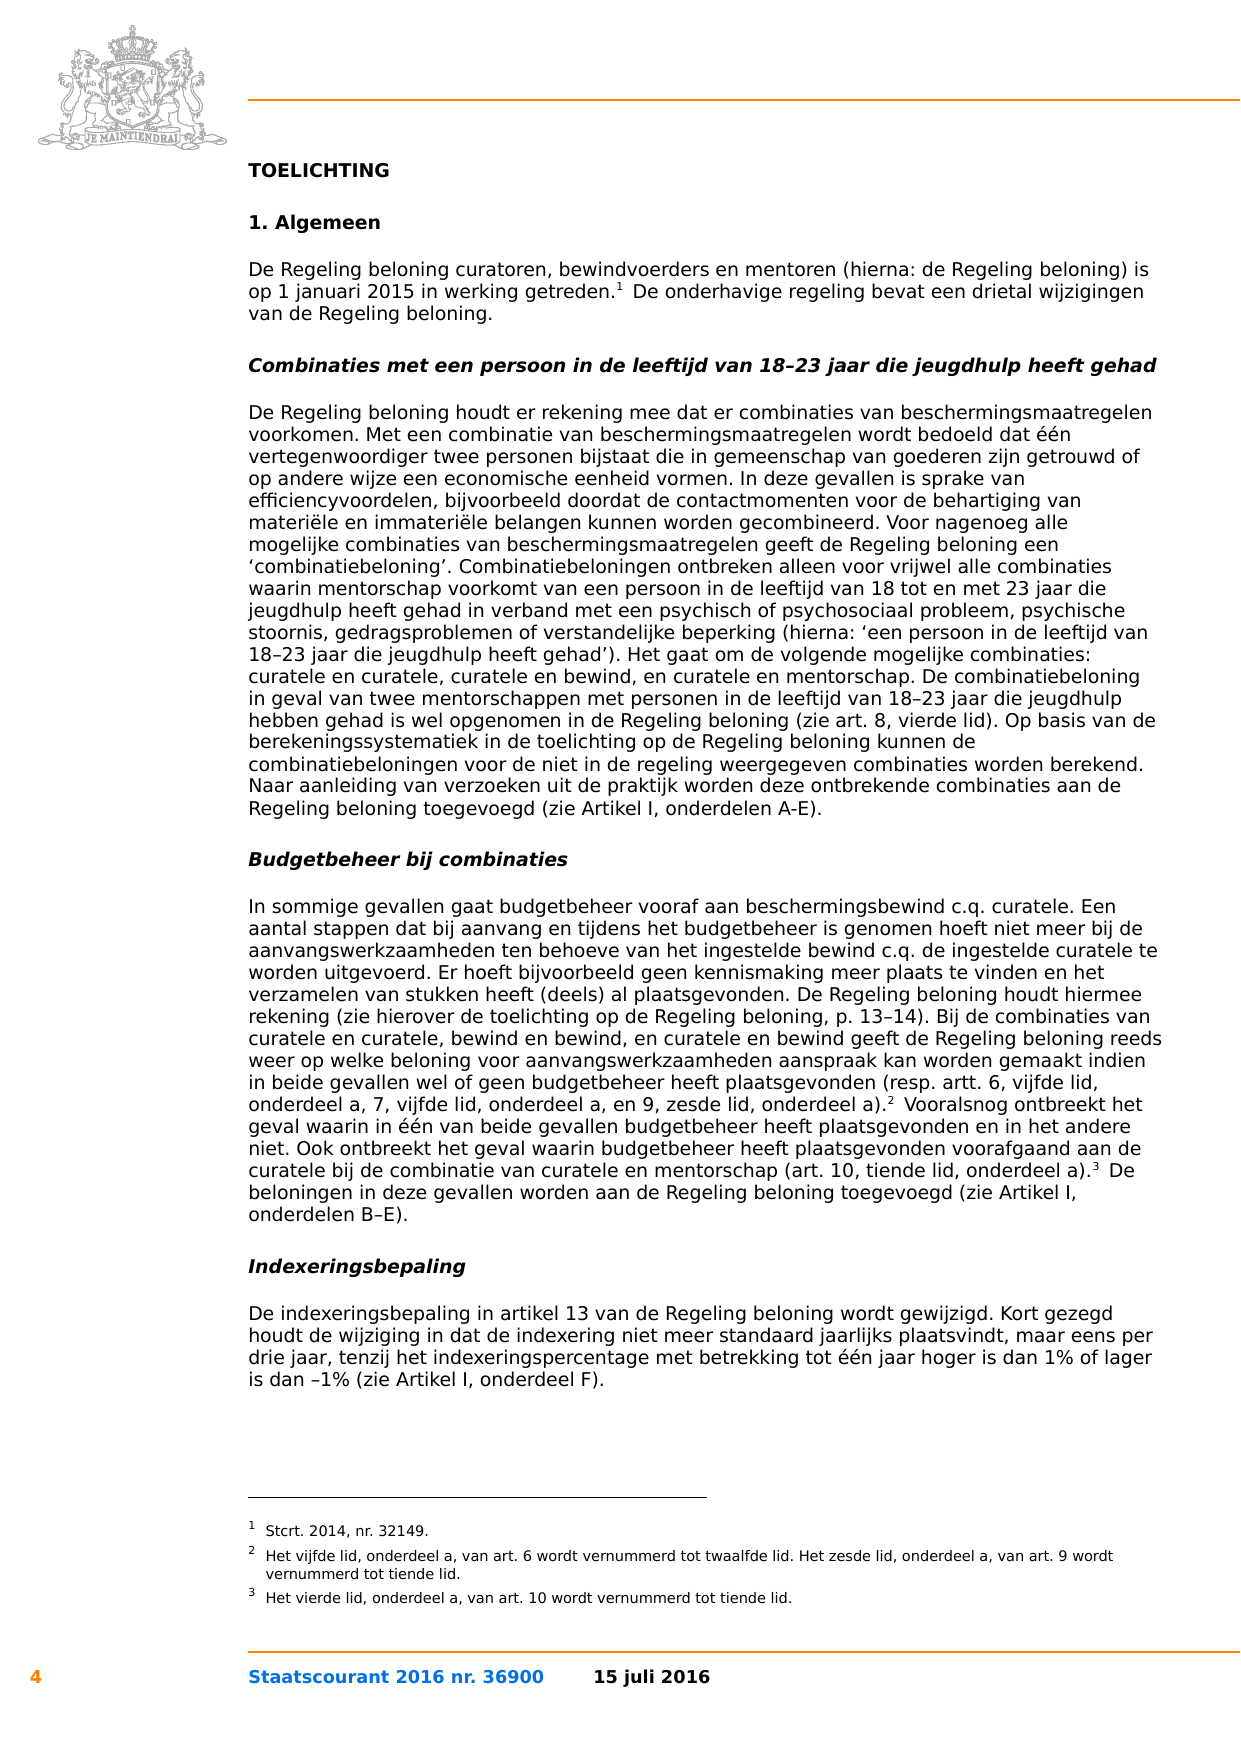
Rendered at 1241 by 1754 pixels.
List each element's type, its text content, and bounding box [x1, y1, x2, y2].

subtitle Budgetbeheer bij combinaties [248, 849, 1163, 871]
subtitle Indexeringsbepaling [248, 1256, 1163, 1278]
text De indexeringsbepaling in artikel 13 van de Regeling beloning wordt gewijzigd. Kort gezegd houdt de wijziging in dat de indexering niet meer standaard jaarlijks plaatsvindt, maar eens per drie jaar, tenzij het indexeringspercentage met betrekking tot één jaar hoger is dan 1% of lager is dan –1% (zie Artikel I, onderdeel F). [248, 1303, 1163, 1391]
subtitle Combinaties met een persoon in de leeftijd van 18–23 jaar die jeugdhulp heeft gehad [248, 355, 1163, 377]
text In sommige gevallen gaat budgetbeheer vooraf aan beschermingsbewind c.q. curatele. Een aantal stappen dat bij aanvang en tijdens het budgetbeheer is genomen hoeft niet meer bij de aanvangswerkzaamheden ten behoeve van het ingestelde bewind c.q. de ingestelde curatele te worden uitgevoerd. Er hoeft bijvoorbeeld geen kennismaking meer plaats te vinden en het verzamelen van stukken heeft (deels) al plaatsgevonden. De Regeling beloning houdt hiermee rekening (zie hierover de toelichting op de Regeling beloning, p. 13–14). Bij de combinaties van curatele en curatele, bewind en bewind, en curatele en bewind geeft de Regeling beloning reeds weer op welke beloning voor aanvangswerkzaamheden aanspraak kan worden gemaakt indien in beide gevallen wel of geen budgetbeheer heeft plaatsgevonden (resp. artt. 6, vijfde lid, onderdeel a, 7, vijfde lid, onderdeel a, en 9, zesde lid, onderdeel a). Vooralsnog ontbreekt het geval waarin in één van beide gevallen budgetbeheer heeft plaatsgevonden en in het andere niet. Ook ontbreekt het geval waarin budgetbeheer heeft plaatsgevonden voorafgaand aan de curatele bij de combinatie van curatele en mentorschap (art. 10, tiende lid, onderdeel a). De beloningen in deze gevallen worden aan de Regeling beloning toegevoegd (zie Artikel I, onderdelen B–E). [248, 896, 1163, 1226]
text Het vierde lid, onderdeel a, van art. 10 wordt vernummerd tot tiende lid. [248, 1586, 1163, 1608]
text Het vijfde lid, onderdeel a, van art. 6 wordt vernummerd tot twaalfde lid. Het zesde lid, onderdeel a, van art. 9 wordt vernummerd tot tiende lid. [248, 1544, 1163, 1583]
text Stcrt. 2014, nr. 32149. [248, 1519, 1163, 1541]
picture [38, 25, 227, 150]
text De Regeling beloning curatoren, bewindvoerders en mentoren (hierna: de Regeling beloning) is op 1 januari 2015 in werking getreden. De onderhavige regeling bevat een drietal wijzigingen van de Regeling beloning. [248, 259, 1163, 325]
subtitle 1. Algemeen [248, 212, 1163, 234]
subtitle TOELICHTING [248, 160, 1163, 182]
text De Regeling beloning houdt er rekening mee dat er combinaties van beschermingsmaatregelen voorkomen. Met een combinatie van beschermingsmaatregelen wordt bedoeld dat één vertegenwoordiger twee personen bijstaat die in gemeenschap van goederen zijn getrouwd of op andere wijze een economische eenheid vormen. In deze gevallen is sprake van efficiencyvoordelen, bijvoorbeeld doordat de contactmomenten voor de behartiging van materiële en immateriële belangen kunnen worden gecombineerd. Voor nagenoeg alle mogelijke combinaties van beschermingsmaatregelen geeft de Regeling beloning een ‘combinatiebeloning’. Combinatiebeloningen ontbreken alleen voor vrijwel alle combinaties waarin mentorschap voorkomt van een persoon in de leeftijd van 18 tot en met 23 jaar die jeugdhulp heeft gehad in verband met een psychisch of psychosociaal probleem, psychische stoornis, gedragsproblemen of verstandelijke beperking (hierna: ‘een persoon in de leeftijd van 18–23 jaar die jeugdhulp heeft gehad’). Het gaat om de volgende mogelijke combinaties: curatele en curatele, curatele en bewind, en curatele en mentorschap. De combinatiebeloning in geval van twee mentorschappen met personen in de leeftijd van 18–23 jaar die jeugdhulp hebben gehad is wel opgenomen in de Regeling beloning (zie art. 8, vierde lid). Op basis van de berekeningssystematiek in de toelichting op de Regeling beloning kunnen de combinatiebeloningen voor de niet in de regeling weergegeven combinaties worden berekend. Naar aanleiding van verzoeken uit de praktijk worden deze ontbrekende combinaties aan de Regeling beloning toegevoegd (zie Artikel I, onderdelen A-E). [248, 402, 1163, 819]
